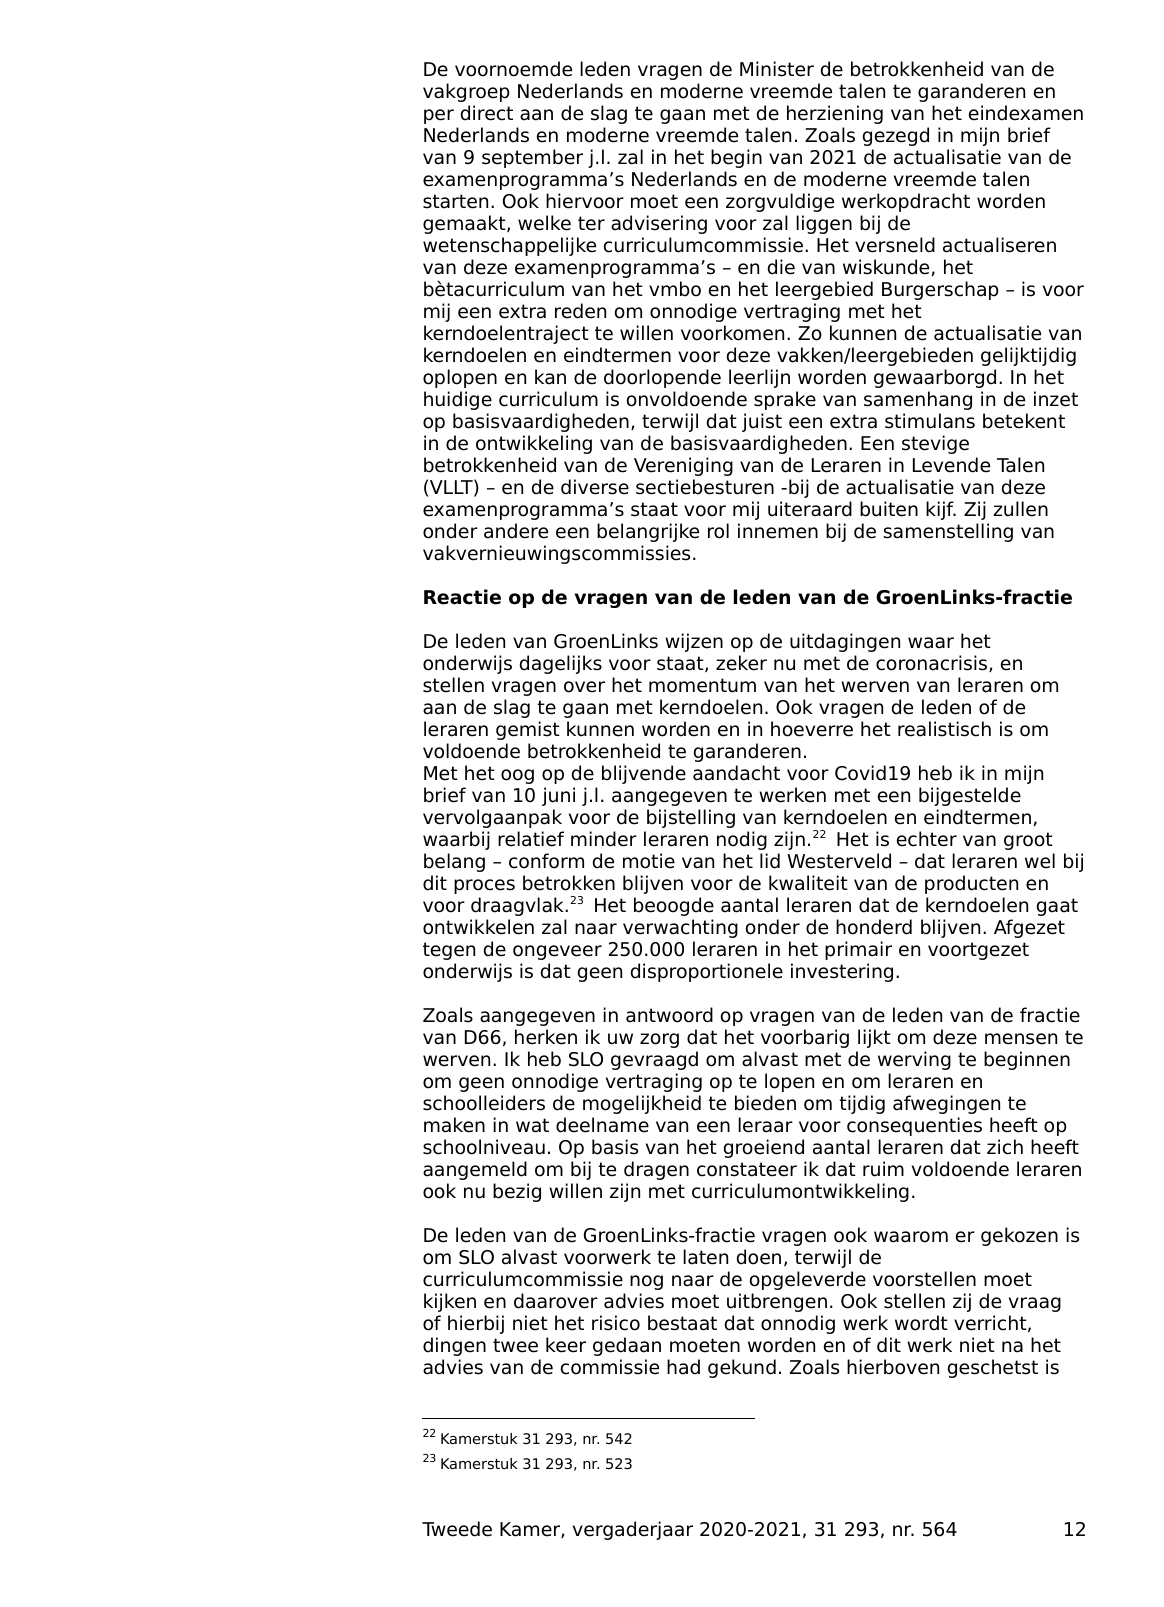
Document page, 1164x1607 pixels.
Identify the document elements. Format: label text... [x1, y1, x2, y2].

text De leden van de GroenLinks-fractie vragen ook waarom er gekozen is om SLO alvast voorwerk te laten doen, terwijl de curriculumcommissie nog naar de opgeleverde voorstellen moet kijken en daarover advies moet uitbrengen. Ook stellen zij de vraag of hierbij niet het risico bestaat dat onnodig werk wordt verricht, dingen twee keer gedaan moeten worden en of dit werk niet na het advies van de commissie had gekund. Zoals hierboven geschetst is [422, 1225, 1087, 1379]
text Zoals aangegeven in antwoord op vragen van de leden van de fractie van D66, herken ik uw zorg dat het voorbarig lijkt om deze mensen te werven. Ik heb SLO gevraagd om alvast met de werving te beginnen om geen onnodige vertraging op te lopen en om leraren en schoolleiders de mogelijkheid te bieden om tijdig afwegingen te maken in wat deelname van een leraar voor consequenties heeft op schoolniveau. Op basis van het groeiend aantal leraren dat zich heeft aangemeld om bij te dragen constateer ik dat ruim voldoende leraren ook nu bezig willen zijn met curriculumontwikkeling. [422, 1005, 1087, 1203]
text De leden van GroenLinks wijzen op de uitdagingen waar het onderwijs dagelijks voor staat, zeker nu met de coronacrisis, en stellen vragen over het momentum van het werven van leraren om aan de slag te gaan met kerndoelen. Ook vragen de leden of de leraren gemist kunnen worden en in hoeverre het realistisch is om voldoende betrokkenheid te garanderen. [422, 631, 1087, 763]
subtitle Reactie op de vragen van de leden van de GroenLinks-fractie [422, 587, 1087, 609]
text De voornoemde leden vragen de Minister de betrokkenheid van de vakgroep Nederlands en moderne vreemde talen te garanderen en per direct aan de slag te gaan met de herziening van het eindexamen Nederlands en moderne vreemde talen. Zoals gezegd in mijn brief van 9 september j.l. zal in het begin van 2021 de actualisatie van de examenprogramma’s Nederlands en de moderne vreemde talen starten. Ook hiervoor moet een zorgvuldige werkopdracht worden gemaakt, welke ter advisering voor zal liggen bij de wetenschappelijke curriculumcommissie. Het versneld actualiseren van deze examenprogramma’s – en die van wiskunde, het bètacurriculum van het vmbo en het leergebied Burgerschap – is voor mij een extra reden om onnodige vertraging met het kerndoelentraject te willen voorkomen. Zo kunnen de actualisatie van kerndoelen en eindtermen voor deze vakken/leergebieden gelijktijdig oplopen en kan de doorlopende leerlijn worden gewaarborgd. In het huidige curriculum is onvoldoende sprake van samenhang in de inzet op basisvaardigheden, terwijl dat juist een extra stimulans betekent in de ontwikkeling van de basisvaardigheden. Een stevige betrokkenheid van de Vereniging van de Leraren in Levende Talen (VLLT) – en de diverse sectiebesturen -bij de actualisatie van deze examenprogramma’s staat voor mij uiteraard buiten kijf. Zij zullen onder andere een belangrijke rol innemen bij de samenstelling van vakvernieuwingscommissies. [422, 59, 1087, 564]
text Kamerstuk 31 293, nr. 523 [422, 1452, 1087, 1474]
text Kamerstuk 31 293, nr. 542 [422, 1427, 1087, 1449]
text Met het oog op de blijvende aandacht voor Covid19 heb ik in mijn brief van 10 juni j.l. aangegeven te werken met een bijgestelde vervolgaanpak voor de bijstelling van kerndoelen en eindtermen, waarbij relatief minder leraren nodig zijn. Het is echter van groot belang – conform de motie van het lid Westerveld – dat leraren wel bij dit proces betrokken blijven voor de kwaliteit van de producten en voor draagvlak. Het beoogde aantal leraren dat de kerndoelen gaat ontwikkelen zal naar verwachting onder de honderd blijven. Afgezet tegen de ongeveer 250.000 leraren in het primair en voortgezet onderwijs is dat geen disproportionele investering. [422, 763, 1087, 983]
